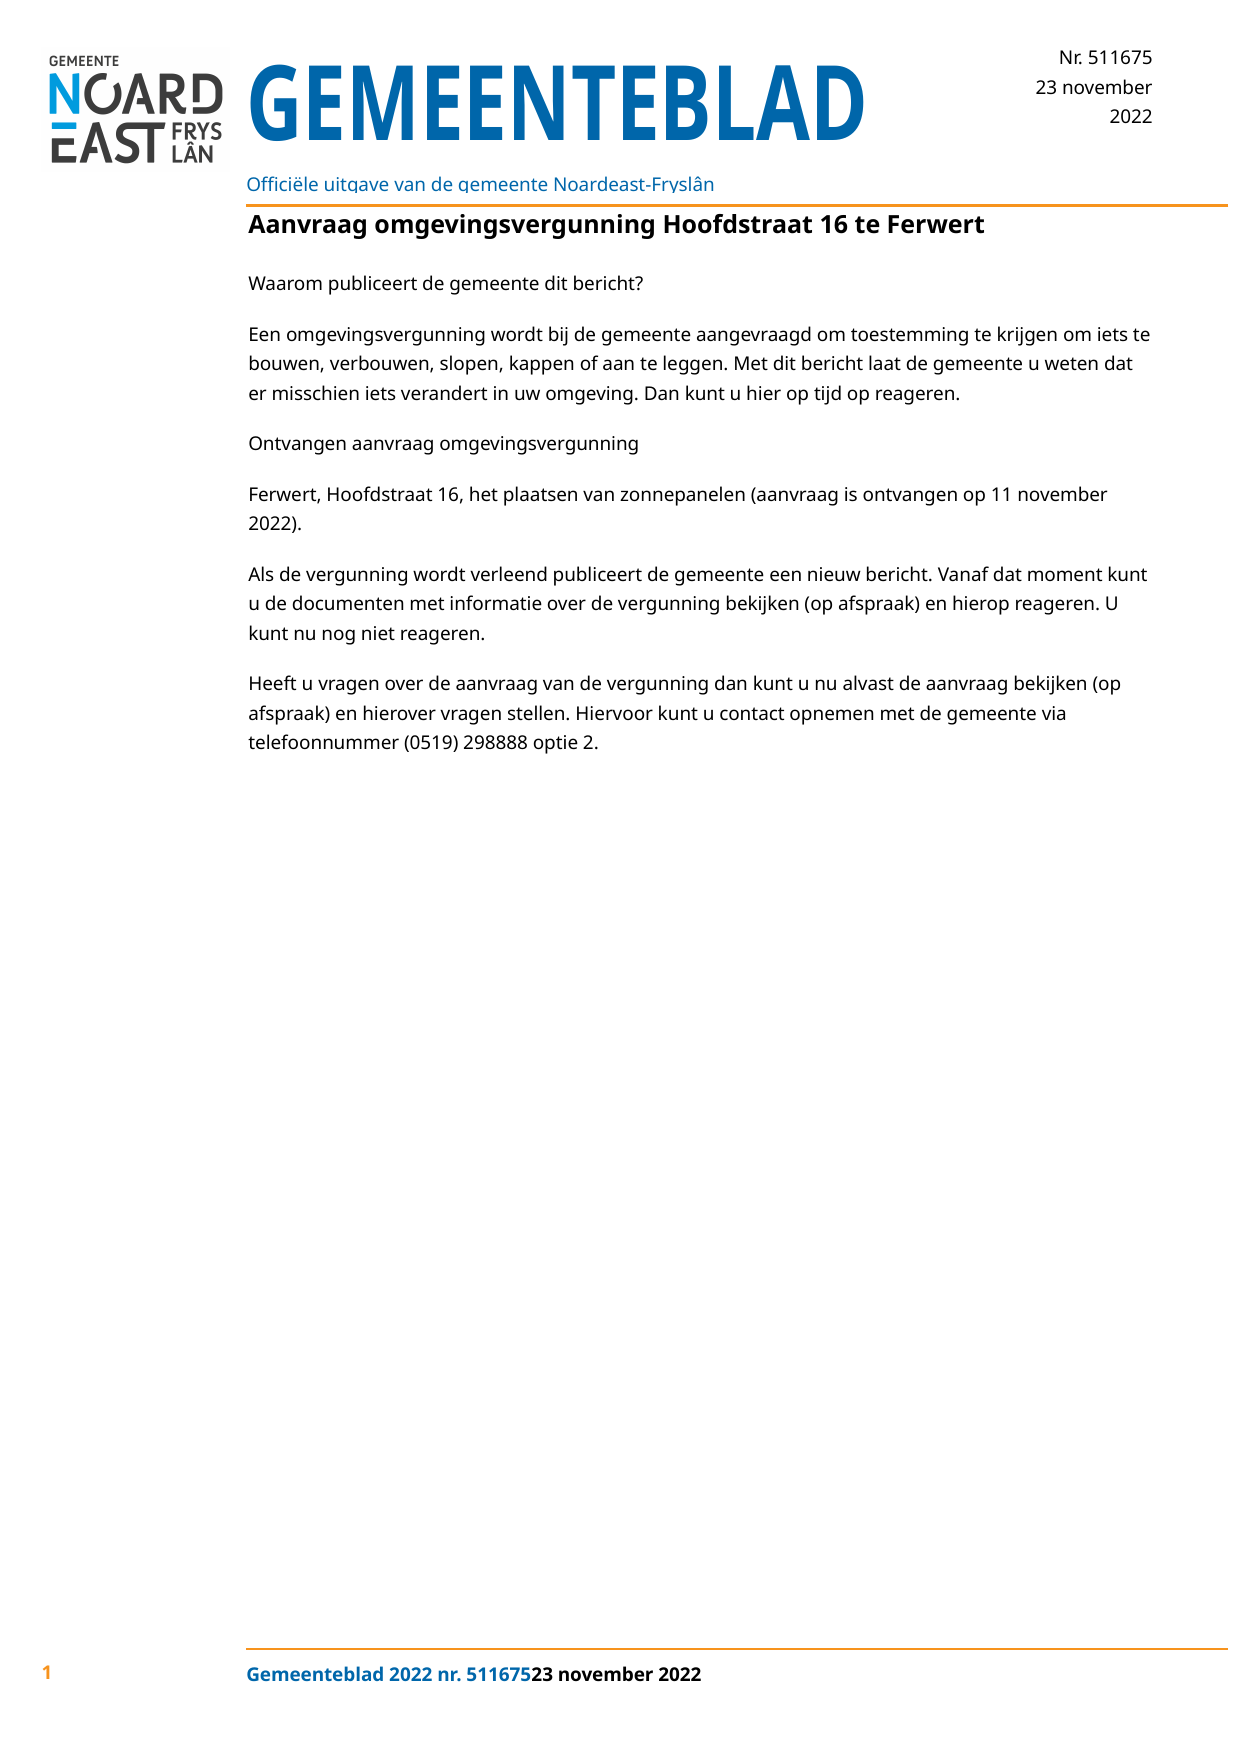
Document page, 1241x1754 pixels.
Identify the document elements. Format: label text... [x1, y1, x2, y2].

text Aanvraag omgevingsvergunning Hoofdstraat 16 te Ferwert [248, 207, 1152, 241]
text Heeft u vragen over de aanvraag van de vergunning dan kunt u nu alvast de aanvraag bekijken (op afspraak) en hierover vragen stellen. Hiervoor kunt u contact opnemen met de gemeente via telefoonnummer (0519) 298888 optie 2. [248, 670, 1152, 755]
text Ferwert, Hoofdstraat 16, het plaatsen van zonnepanelen (aanvraag is ontvangen op 11 november 2022). [248, 481, 1152, 536]
text Een omgevingsvergunning wordt bij de gemeente aangevraagd om toestemming te krijgen om iets te bouwen, verbouwen, slopen, kappen of aan te leggen. Met dit bericht laat de gemeente u weten dat er misschien iets verandert in uw omgeving. Dan kunt u hier op tijd op reageren. [248, 321, 1152, 406]
picture [41, 47, 231, 172]
text Waarom publiceert de gemeente dit bericht? [248, 270, 1152, 296]
text Ontvangen aanvraag omgevingsvergunning [248, 430, 1152, 456]
text Als de vergunning wordt verleend publiceert de gemeente een nieuw bericht. Vanaf dat moment kunt u de documenten met informatie over de vergunning bekijken (op afspraak) en hierop reageren. U kunt nu nog niet reageren. [248, 561, 1152, 646]
